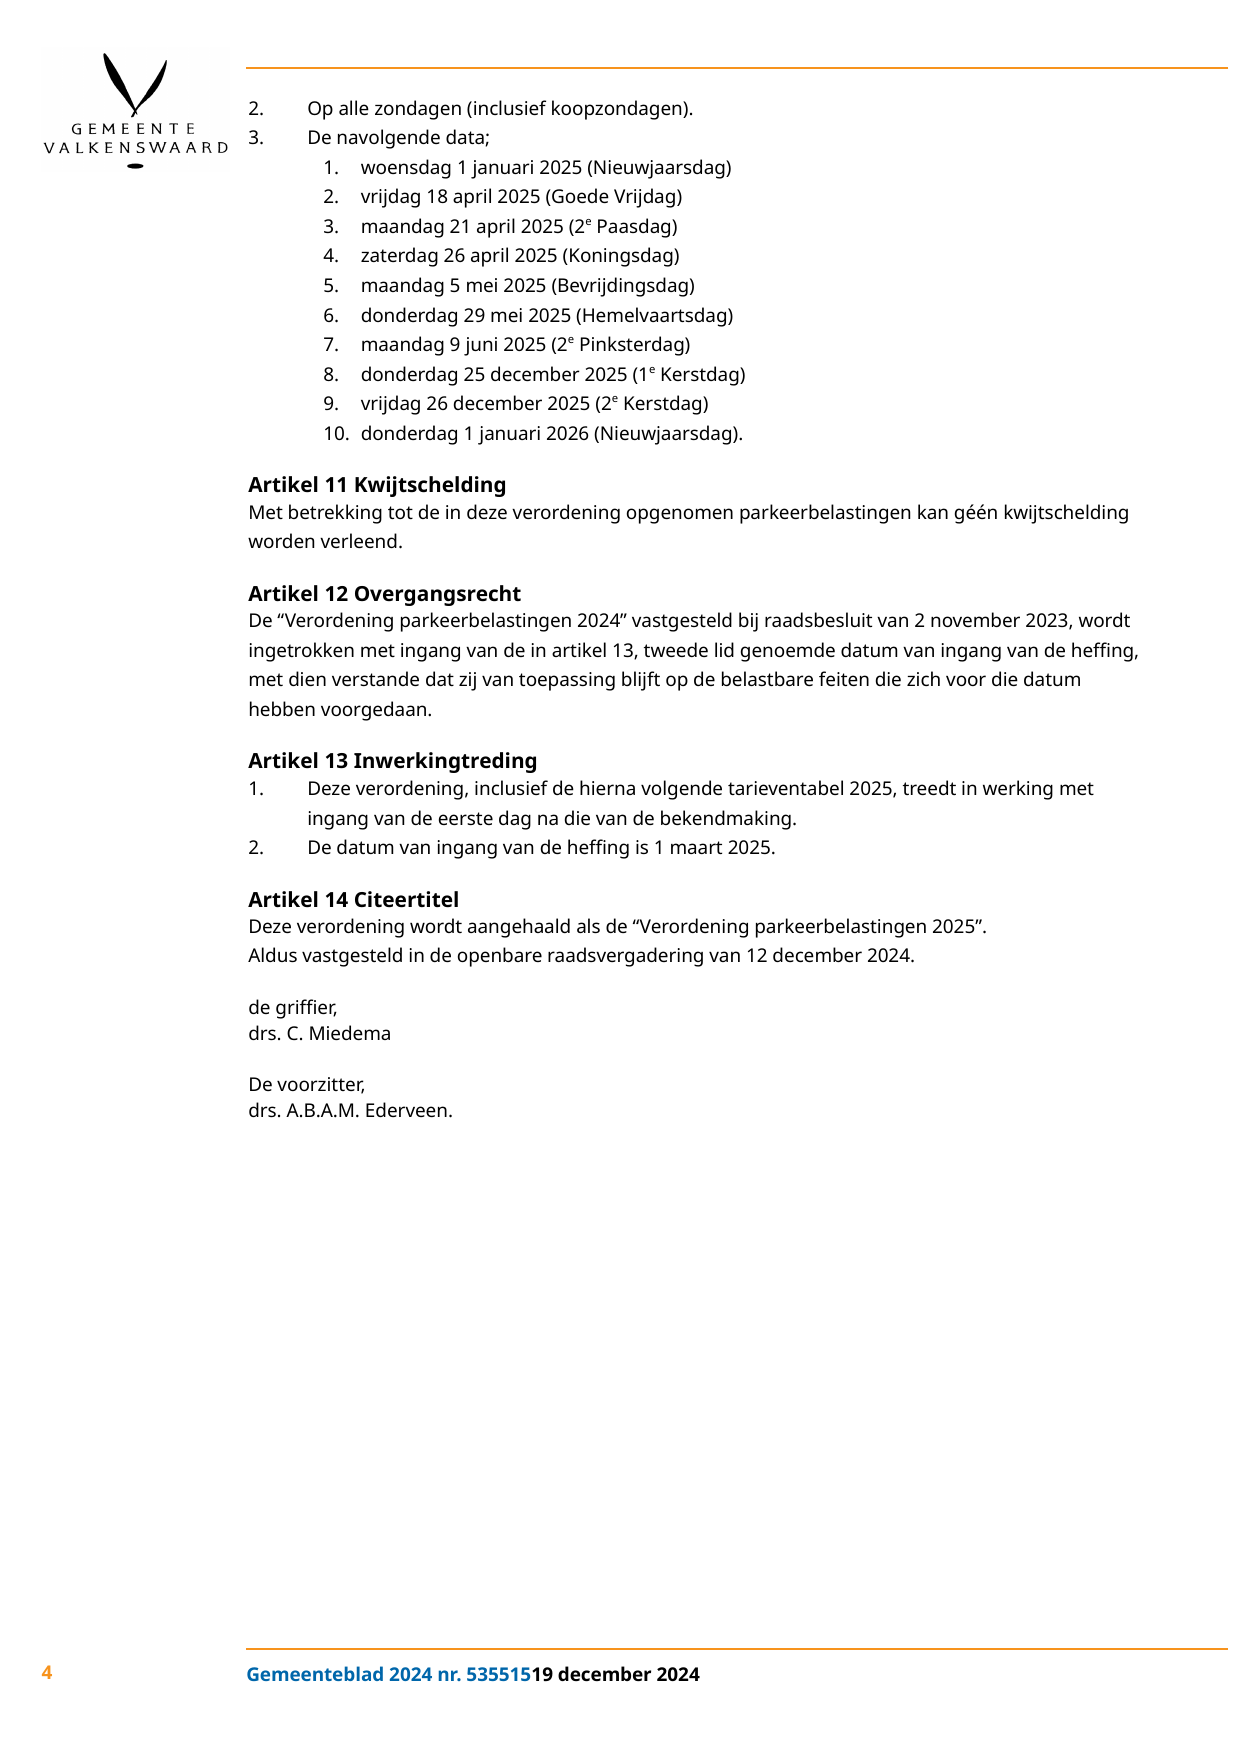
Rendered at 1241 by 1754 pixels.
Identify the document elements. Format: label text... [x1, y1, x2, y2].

list donderdag 29 mei 2025 (Hemelvaartsdag) [323, 302, 1152, 328]
text Met betrekking tot de in deze verordening opgenomen parkeerbelastingen kan géén kwijtschelding worden verleend. [248, 499, 1152, 554]
list Deze verordening, inclusief de hierna volgende tarieventabel 2025, treedt in werking met ingang van de eerste dag na die van de bekendmaking. [248, 775, 1152, 830]
list woensdag 1 januari 2025 (Nieuwjaarsdag) [323, 154, 1152, 180]
text De “Verordening parkeerbelastingen 2024” vastgesteld bij raadsbesluit van 2 november 2023, wordt ingetrokken met ingang van de in artikel 13, tweede lid genoemde datum van ingang van de heffing, met dien verstande dat zij van toepassing blijft op de belastbare feiten die zich voor die datum hebben voorgedaan. [248, 607, 1152, 722]
list donderdag 25 december 2025 (1e Kerstdag) [323, 361, 1152, 387]
list vrijdag 26 december 2025 (2e Kerstdag) [323, 391, 1152, 416]
picture [41, 47, 231, 172]
text Artikel 11 Kwijtschelding [248, 471, 1152, 499]
list vrijdag 18 april 2025 (Goede Vrijdag) [323, 183, 1152, 209]
list De datum van ingang van de heffing is 1 maart 2025. [248, 834, 1152, 860]
text Artikel 13 Inwerkingtreding [248, 747, 1152, 775]
text Aldus vastgesteld in de openbare raadsvergadering van 12 december 2024. [248, 943, 1152, 968]
list zaterdag 26 april 2025 (Koningsdag) [323, 243, 1152, 268]
text drs. C. Miedema [248, 1020, 1152, 1046]
list maandag 9 juni 2025 (2e Pinksterdag) [323, 331, 1152, 357]
text De voorzitter, [248, 1071, 1152, 1097]
list maandag 21 april 2025 (2e Paasdag) [323, 213, 1152, 239]
list De navolgende data; [248, 124, 1152, 150]
list donderdag 1 januari 2026 (Nieuwjaarsdag). [323, 420, 1152, 446]
text drs. A.B.A.M. Ederveen. [248, 1097, 1152, 1123]
text Artikel 14 Citeertitel [248, 885, 1152, 913]
text Artikel 12 Overgangsrecht [248, 579, 1152, 607]
text de griffier, [248, 994, 1152, 1020]
text Deze verordening wordt aangehaald als de “Verordening parkeerbelastingen 2025”. [248, 913, 1152, 939]
list Op alle zondagen (inclusief koopzondagen). [248, 95, 1152, 121]
list maandag 5 mei 2025 (Bevrijdingsdag) [323, 272, 1152, 298]
